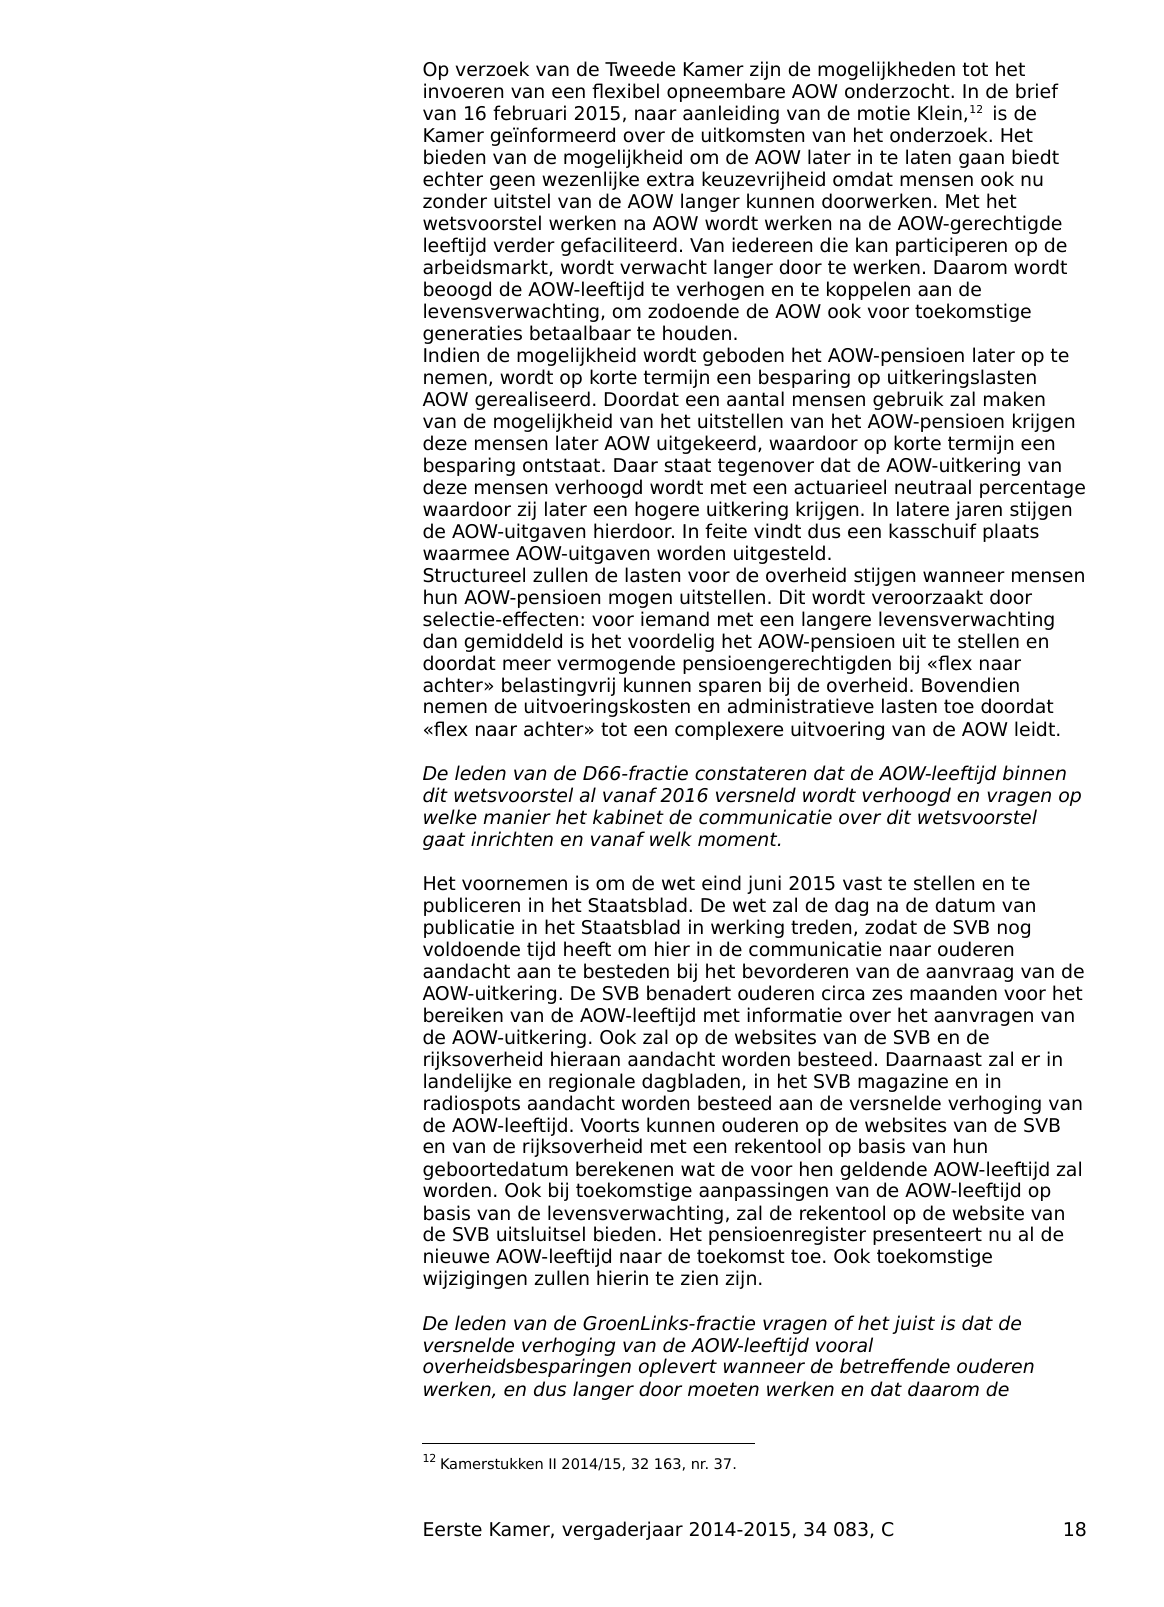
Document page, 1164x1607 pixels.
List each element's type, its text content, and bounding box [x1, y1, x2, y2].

text De leden van de GroenLinks-fractie vragen of het juist is dat de versnelde verhoging van de AOW-leeftijd vooral overheidsbesparingen oplevert wanneer de betreffende ouderen werken, en dus langer door moeten werken en dat daarom de [422, 1312, 1087, 1400]
text Kamerstukken II 2014/15, 32 163, nr. 37. [422, 1452, 1087, 1474]
text Indien de mogelijkheid wordt geboden het AOW-pensioen later op te nemen, wordt op korte termijn een besparing op uitkeringslasten AOW gerealiseerd. Doordat een aantal mensen gebruik zal maken van de mogelijkheid van het uitstellen van het AOW-pensioen krijgen deze mensen later AOW uitgekeerd, waardoor op korte termijn een besparing ontstaat. Daar staat tegenover dat de AOW-uitkering van deze mensen verhoogd wordt met een actuarieel neutraal percentage waardoor zij later een hogere uitkering krijgen. In latere jaren stijgen de AOW-uitgaven hierdoor. In feite vindt dus een kasschuif plaats waarmee AOW-uitgaven worden uitgesteld. [422, 345, 1087, 564]
text Het voornemen is om de wet eind juni 2015 vast te stellen en te publiceren in het Staatsblad. De wet zal de dag na de datum van publicatie in het Staatsblad in werking treden, zodat de SVB nog voldoende tijd heeft om hier in de communicatie naar ouderen aandacht aan te besteden bij het bevorderen van de aanvraag van de AOW-uitkering. De SVB benadert ouderen circa zes maanden voor het bereiken van de AOW-leeftijd met informatie over het aanvragen van de AOW-uitkering. Ook zal op de websites van de SVB en de rijksoverheid hieraan aandacht worden besteed. Daarnaast zal er in landelijke en regionale dagbladen, in het SVB magazine en in radiospots aandacht worden besteed aan de versnelde verhoging van de AOW-leeftijd. Voorts kunnen ouderen op de websites van de SVB en van de rijksoverheid met een rekentool op basis van hun geboortedatum berekenen wat de voor hen geldende AOW-leeftijd zal worden. Ook bij toekomstige aanpassingen van de AOW-leeftijd op basis van de levensverwachting, zal de rekentool op de website van de SVB uitsluitsel bieden. Het pensioenregister presenteert nu al de nieuwe AOW-leeftijd naar de toekomst toe. Ook toekomstige wijzigingen zullen hierin te zien zijn. [422, 873, 1087, 1290]
text De leden van de D66-fractie constateren dat de AOW-leeftijd binnen dit wetsvoorstel al vanaf 2016 versneld wordt verhoogd en vragen op welke manier het kabinet de communicatie over dit wetsvoorstel gaat inrichten en vanaf welk moment. [422, 763, 1087, 851]
text Structureel zullen de lasten voor de overheid stijgen wanneer mensen hun AOW-pensioen mogen uitstellen. Dit wordt veroorzaakt door selectie-effecten: voor iemand met een langere levensverwachting dan gemiddeld is het voordelig het AOW-pensioen uit te stellen en doordat meer vermogende pensioengerechtigden bij «flex naar achter» belastingvrij kunnen sparen bij de overheid. Bovendien nemen de uitvoeringskosten en administratieve lasten toe doordat «flex naar achter» tot een complexere uitvoering van de AOW leidt. [422, 564, 1087, 740]
text Op verzoek van de Tweede Kamer zijn de mogelijkheden tot het invoeren van een flexibel opneembare AOW onderzocht. In de brief van 16 februari 2015, naar aanleiding van de motie Klein, is de Kamer geïnformeerd over de uitkomsten van het onderzoek. Het bieden van de mogelijkheid om de AOW later in te laten gaan biedt echter geen wezenlijke extra keuzevrijheid omdat mensen ook nu zonder uitstel van de AOW langer kunnen doorwerken. Met het wetsvoorstel werken na AOW wordt werken na de AOW-gerechtigde leeftijd verder gefaciliteerd. Van iedereen die kan participeren op de arbeidsmarkt, wordt verwacht langer door te werken. Daarom wordt beoogd de AOW-leeftijd te verhogen en te koppelen aan de levensverwachting, om zodoende de AOW ook voor toekomstige generaties betaalbaar te houden. [422, 59, 1087, 345]
